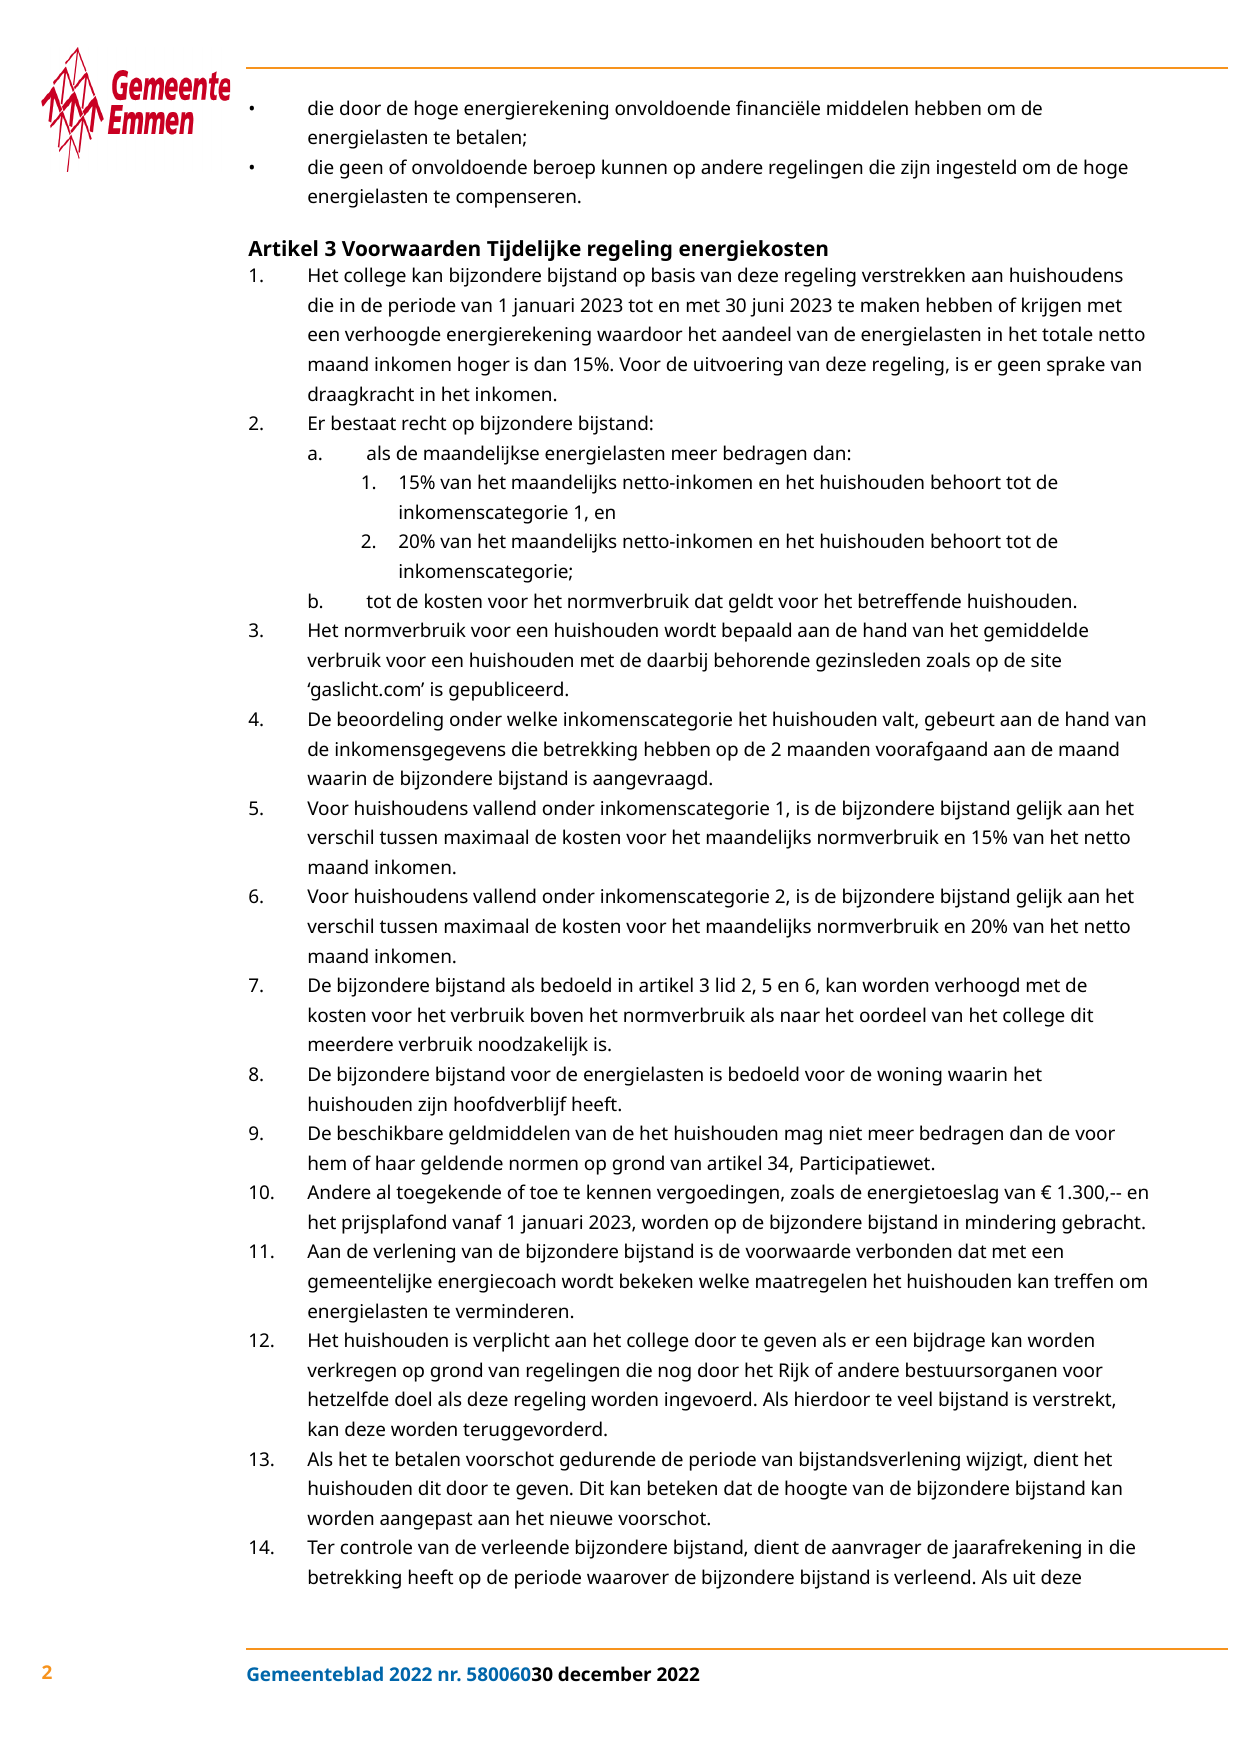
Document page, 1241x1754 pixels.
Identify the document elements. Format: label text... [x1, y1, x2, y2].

list Aan de verlening van de bijzondere bijstand is de voorwaarde verbonden dat met een gemeentelijke energiecoach wordt bekeken welke maatregelen het huishouden kan treffen om energielasten te verminderen. [248, 1239, 1152, 1323]
list die door de hoge energierekening onvoldoende financiële middelen hebben om de energielasten te betalen; [248, 95, 1152, 150]
list 15% van het maandelijks netto-inkomen en het huishouden behoort tot de inkomenscategorie 1, en [361, 469, 1152, 525]
list Andere al toegekende of toe te kennen vergoedingen, zoals de energietoeslag van € 1.300,-- en het prijsplafond vanaf 1 januari 2023, worden op de bijzondere bijstand in mindering gebracht. [248, 1179, 1152, 1235]
text Artikel 3 Voorwaarden Tijdelijke regeling energiekosten [248, 234, 1152, 262]
list Het college kan bijzondere bijstand op basis van deze regeling verstrekken aan huishoudens die in de periode van 1 januari 2023 tot en met 30 juni 2023 te maken hebben of krijgen met een verhoogde energierekening waardoor het aandeel van de energielasten in het totale netto maand inkomen hoger is dan 15%. Voor de uitvoering van deze regeling, is er geen sprake van draagkracht in het inkomen. [248, 262, 1152, 406]
list Ter controle van de verleende bijzondere bijstand, dient de aanvrager de jaarafrekening in die betrekking heeft op de periode waarover de bijzondere bijstand is verleend. Als uit deze [248, 1534, 1152, 1590]
list als de maandelijkse energielasten meer bedragen dan: [307, 440, 1152, 466]
list 20% van het maandelijks netto-inkomen en het huishouden behoort tot de inkomenscategorie; [361, 529, 1152, 584]
list De bijzondere bijstand voor de energielasten is bedoeld voor de woning waarin het huishouden zijn hoofdverblijf heeft. [248, 1061, 1152, 1116]
list De beschikbare geldmiddelen van de het huishouden mag niet meer bedragen dan de voor hem of haar geldende normen op grond van artikel 34, Participatiewet. [248, 1120, 1152, 1176]
list De beoordeling onder welke inkomenscategorie het huishouden valt, gebeurt aan de hand van de inkomensgegevens die betrekking hebben op de 2 maanden voorafgaand aan de maand waarin de bijzondere bijstand is aangevraagd. [248, 706, 1152, 791]
list De bijzondere bijstand als bedoeld in artikel 3 lid 2, 5 en 6, kan worden verhoogd met de kosten voor het verbruik boven het normverbruik als naar het oordeel van het college dit meerdere verbruik noodzakelijk is. [248, 972, 1152, 1057]
list die geen of onvoldoende beroep kunnen op andere regelingen die zijn ingesteld om de hoge energielasten te compenseren. [248, 154, 1152, 209]
list Het huishouden is verplicht aan het college door te geven als er een bijdrage kan worden verkregen op grond van regelingen die nog door het Rijk of andere bestuursorganen voor hetzelfde doel als deze regeling worden ingevoerd. Als hierdoor te veel bijstand is verstrekt, kan deze worden teruggevorderd. [248, 1327, 1152, 1442]
picture [41, 47, 231, 172]
list tot de kosten voor het normverbruik dat geldt voor het betreffende huishouden. [307, 588, 1152, 613]
list Er bestaat recht op bijzondere bijstand: [248, 410, 1152, 436]
list Als het te betalen voorschot gedurende de periode van bijstandsverlening wijzigt, dient het huishouden dit door te geven. Dit kan beteken dat de hoogte van de bijzondere bijstand kan worden aangepast aan het nieuwe voorschot. [248, 1446, 1152, 1531]
list Voor huishoudens vallend onder inkomenscategorie 2, is de bijzondere bijstand gelijk aan het verschil tussen maximaal de kosten voor het maandelijks normverbruik en 20% van het netto maand inkomen. [248, 884, 1152, 968]
list Het normverbruik voor een huishouden wordt bepaald aan de hand van het gemiddelde verbruik voor een huishouden met de daarbij behorende gezinsleden zoals op de site ‘gaslicht.com’ is gepubliceerd. [248, 617, 1152, 702]
list Voor huishoudens vallend onder inkomenscategorie 1, is de bijzondere bijstand gelijk aan het verschil tussen maximaal de kosten voor het maandelijks normverbruik en 15% van het netto maand inkomen. [248, 795, 1152, 880]
